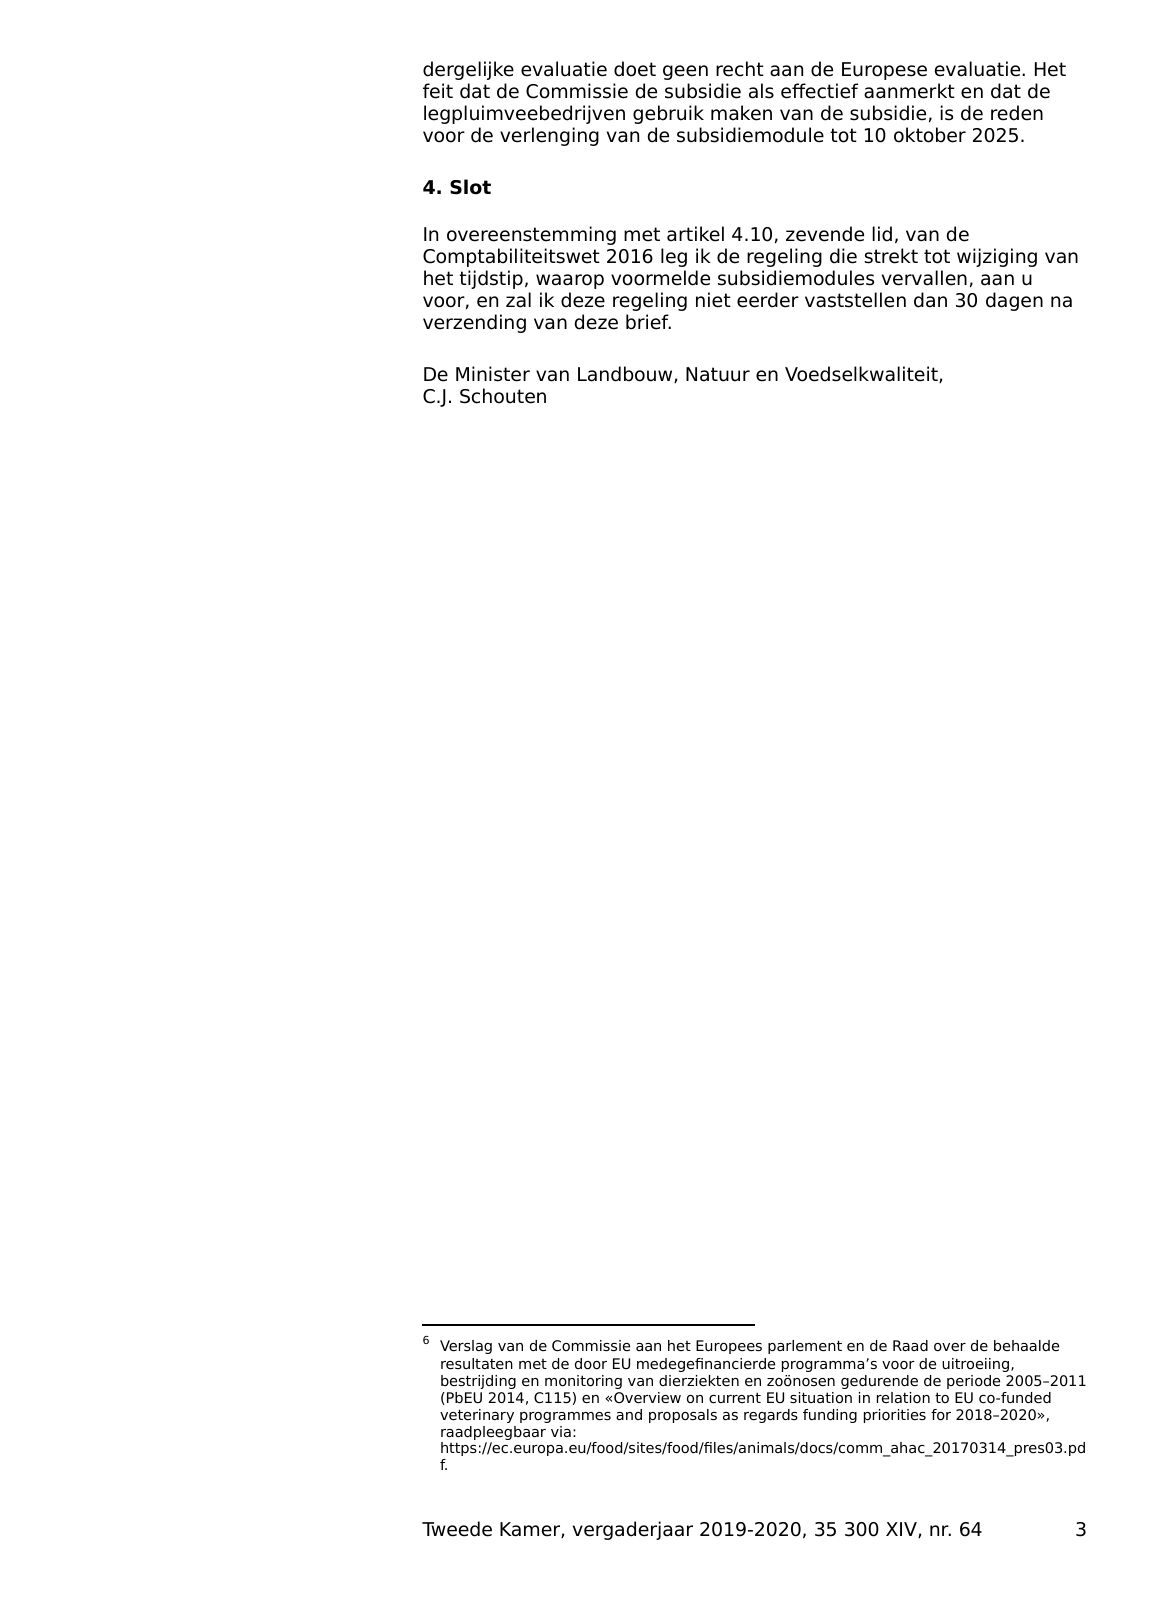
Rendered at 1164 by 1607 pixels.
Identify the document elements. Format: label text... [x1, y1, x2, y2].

text dergelijke evaluatie doet geen recht aan de Europese evaluatie. Het feit dat de Commissie de subsidie als effectief aanmerkt en dat de legpluimveebedrijven gebruik maken van de subsidie, is de reden voor de verlenging van de subsidiemodule tot 10 oktober 2025. [422, 59, 1087, 147]
subtitle 4. Slot [422, 177, 1087, 199]
text In overeenstemming met artikel 4.10, zevende lid, van de Comptabiliteitswet 2016 leg ik de regeling die strekt tot wijziging van het tijdstip, waarop voormelde subsidiemodules vervallen, aan u voor, en zal ik deze regeling niet eerder vaststellen dan 30 dagen na verzending van deze brief. [422, 224, 1087, 334]
text De Minister van Landbouw, Natuur en Voedselkwaliteit, C.J. Schouten [422, 364, 1087, 408]
text Verslag van de Commissie aan het Europees parlement en de Raad over de behaalde resultaten met de door EU medegefinancierde programma’s voor de uitroeiing, bestrijding en monitoring van dierziekten en zoönosen gedurende de periode 2005–2011 (PbEU 2014, C115) en «Overview on current EU situation in relation to EU co-funded veterinary programmes and proposals as regards funding priorities for 2018–2020», raadpleegbaar via: https://ec.europa.eu/food/sites/food/files/animals/docs/comm_ahac_20170314_pres03.pdf. [422, 1334, 1087, 1474]
